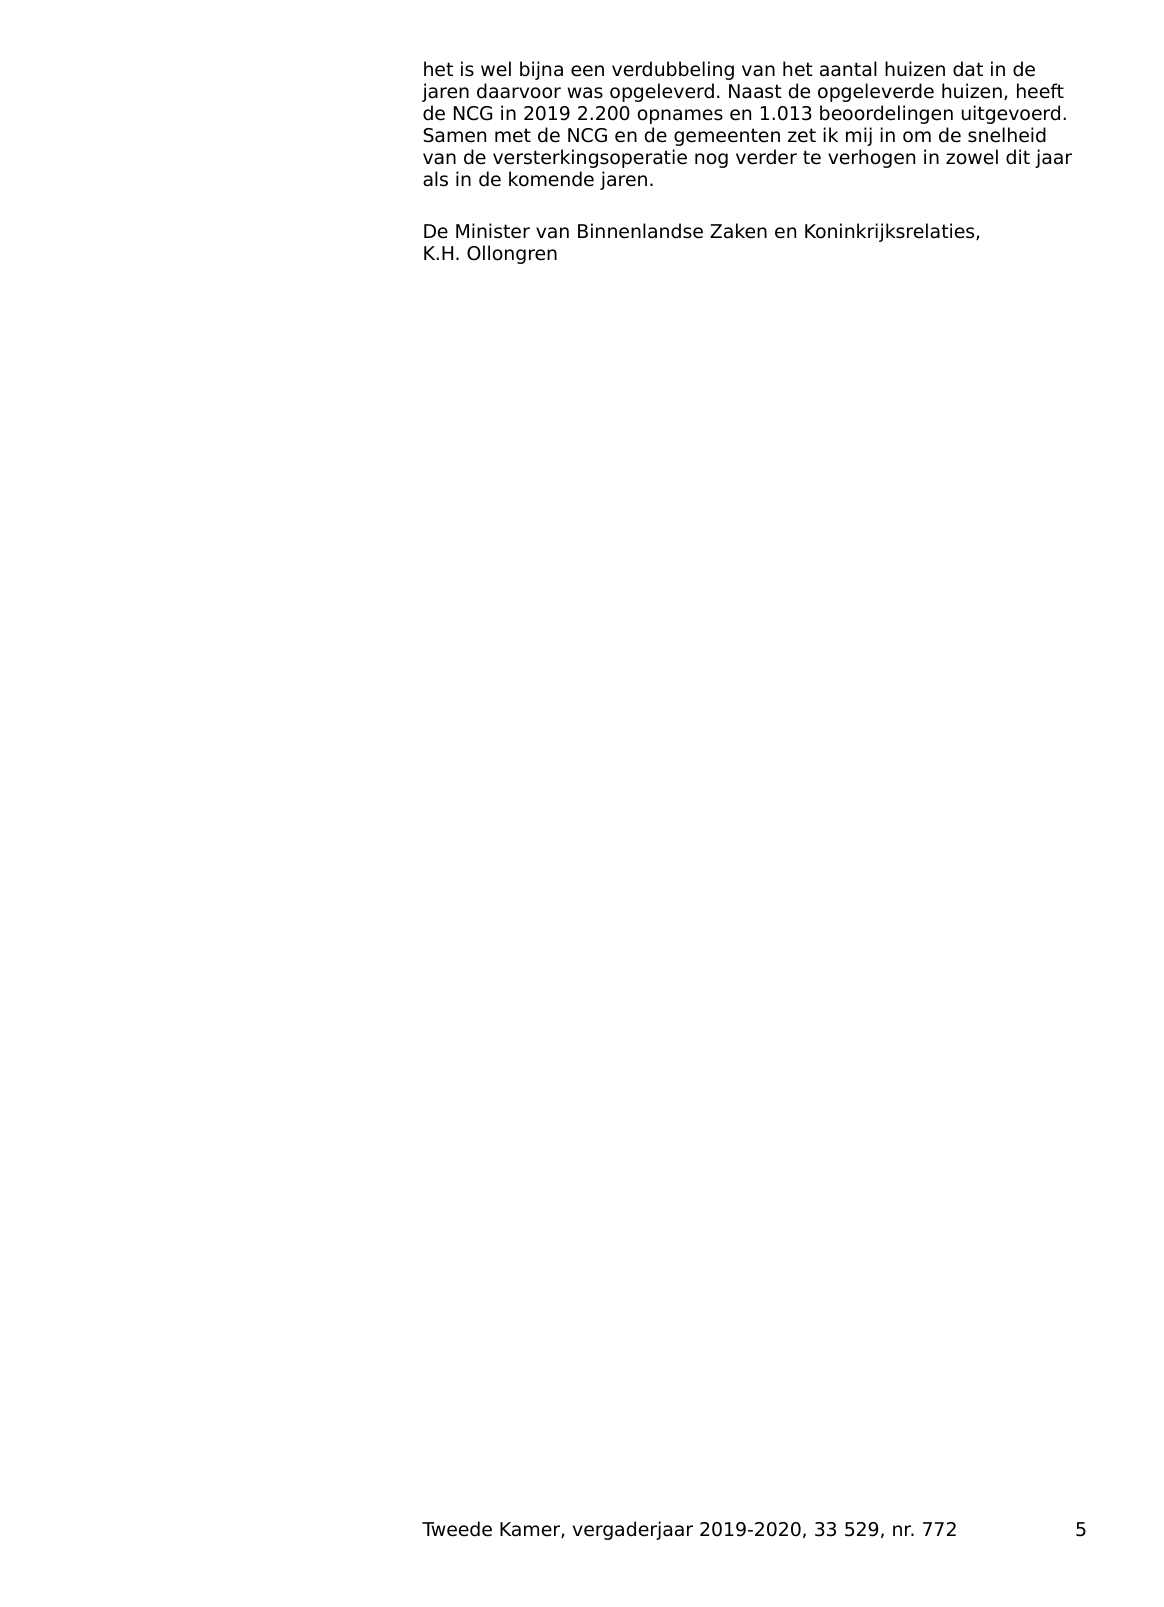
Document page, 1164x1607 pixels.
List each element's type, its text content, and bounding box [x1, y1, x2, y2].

text het is wel bijna een verdubbeling van het aantal huizen dat in de jaren daarvoor was opgeleverd. Naast de opgeleverde huizen, heeft de NCG in 2019 2.200 opnames en 1.013 beoordelingen uitgevoerd. Samen met de NCG en de gemeenten zet ik mij in om de snelheid van de versterkingsoperatie nog verder te verhogen in zowel dit jaar als in de komende jaren. [422, 59, 1087, 191]
text De Minister van Binnenlandse Zaken en Koninkrijksrelaties, K.H. Ollongren [422, 221, 1087, 265]
